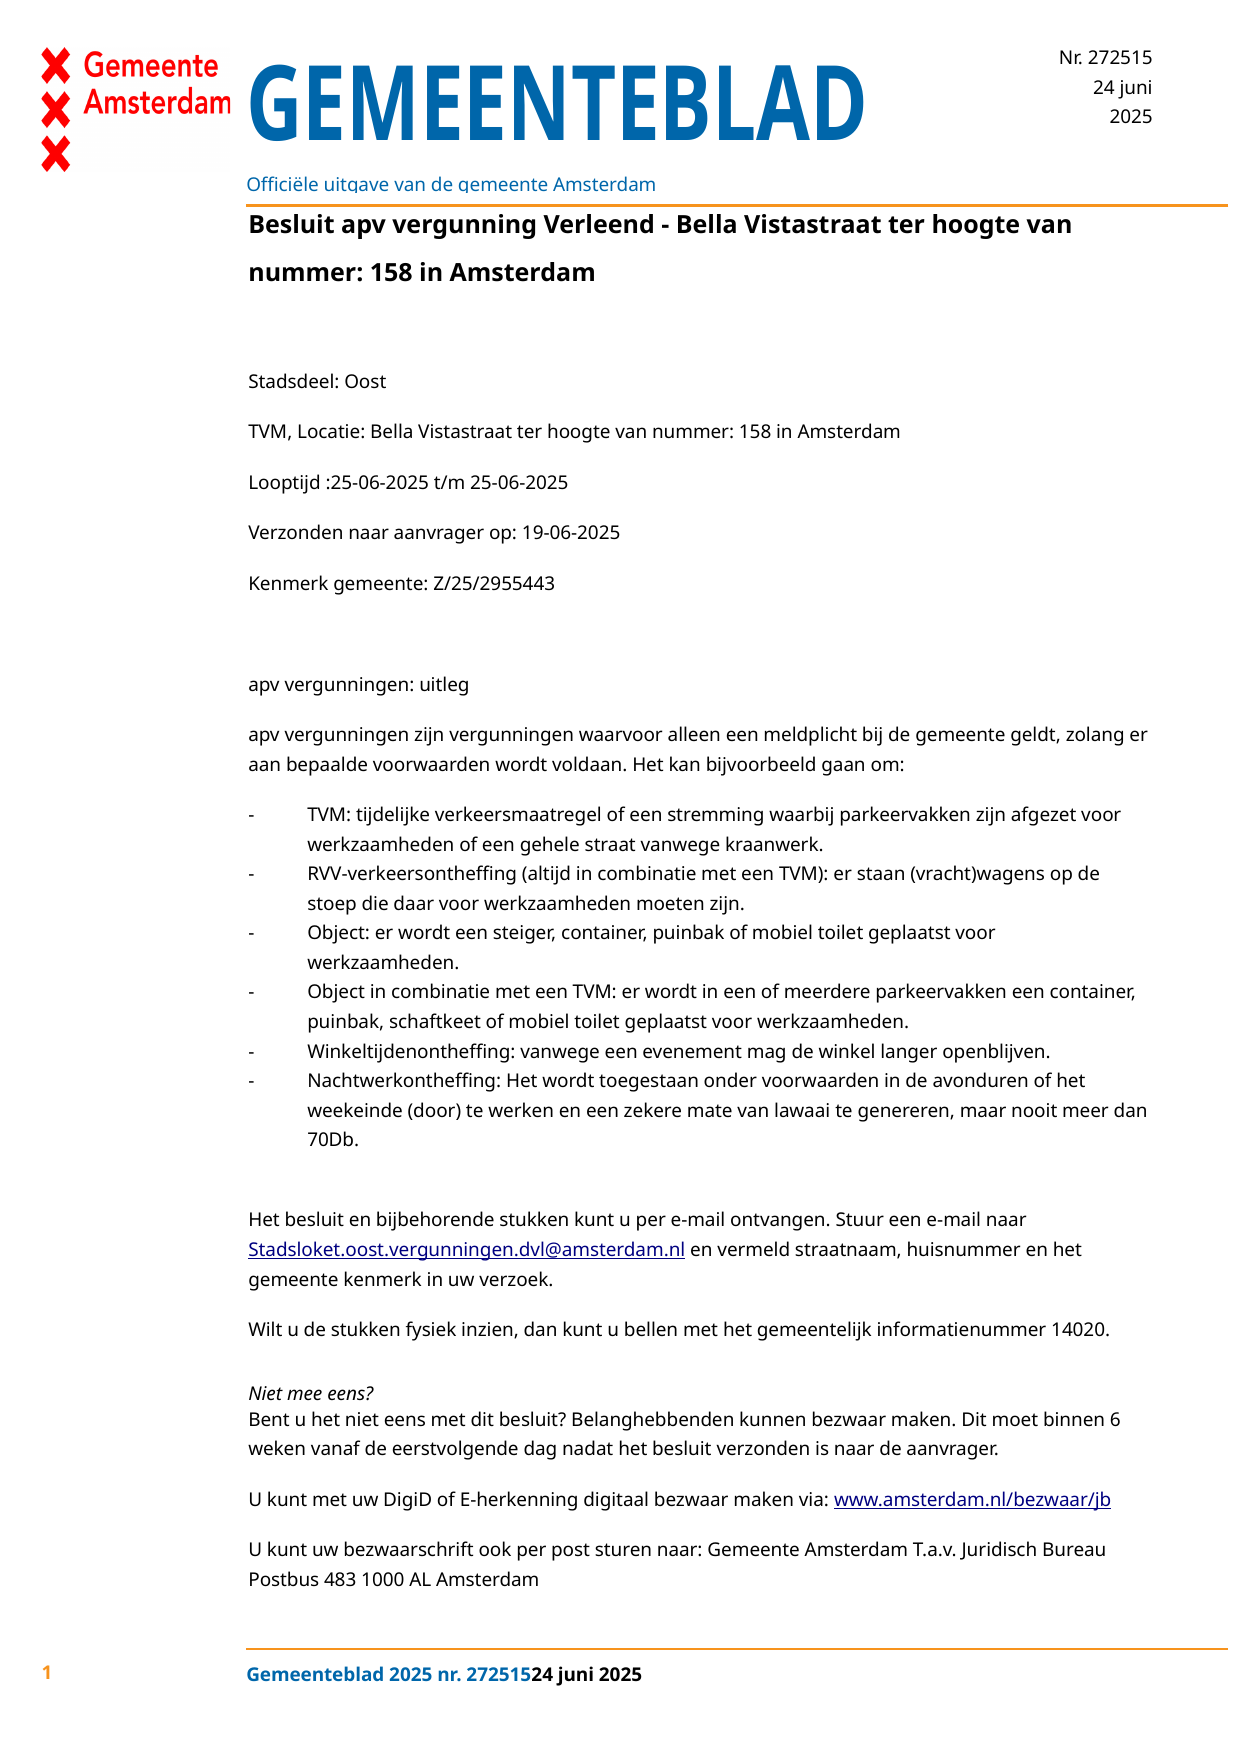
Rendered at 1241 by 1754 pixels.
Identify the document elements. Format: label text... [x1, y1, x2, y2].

text Verzonden naar aanvrager op: 19-06-2025 [248, 519, 1152, 545]
text Niet mee eens? [248, 1380, 1152, 1406]
text Besluit apv vergunning Verleend - Bella Vistastraat ter hoogte van nummer: 158 in Amsterdam [248, 207, 1152, 288]
list Winkeltijdenontheffing: vanwege een evenement mag de winkel langer openblijven. [248, 1038, 1152, 1064]
text U kunt met uw DigiD of E-herkenning digitaal bezwaar maken via: www.amsterdam.nl/bezwaar/jb [248, 1486, 1152, 1512]
picture [41, 47, 231, 172]
text Wilt u de stukken fysiek inzien, dan kunt u bellen met het gemeentelijk informatienummer 14020. [248, 1316, 1152, 1342]
text U kunt uw bezwaarschrift ook per post sturen naar: Gemeente Amsterdam T.a.v. Juridisch Bureau Postbus 483 1000 AL Amsterdam [248, 1536, 1152, 1592]
text Het besluit en bijbehorende stukken kunt u per e-mail ontvangen. Stuur een e-mail naar Stadsloket.oost.vergunningen.dvl@amsterdam.nl en vermeld straatnaam, huisnummer en het gemeente kenmerk in uw verzoek. [248, 1207, 1152, 1292]
text Kenmerk gemeente: Z/25/2955443 [248, 570, 1152, 596]
text Bent u het niet eens met dit besluit? Belanghebbenden kunnen bezwaar maken. Dit moet binnen 6 weken vanaf de eerstvolgende dag nadat het besluit verzonden is naar de aanvrager. [248, 1406, 1152, 1461]
list Object in combinatie met een TVM: er wordt in een of meerdere parkeervakken een container, puinbak, schaftkeet of mobiel toilet geplaatst voor werkzaamheden. [248, 979, 1152, 1034]
text TVM, Locatie: Bella Vistastraat ter hoogte van nummer: 158 in Amsterdam [248, 419, 1152, 444]
text Looptijd :25-06-2025 t/m 25-06-2025 [248, 469, 1152, 495]
list Nachtwerkontheffing: Het wordt toegestaan onder voorwaarden in de avonduren of het weekeinde (door) te werken en een zekere mate van lawaai te genereren, maar nooit meer dan 70Db. [248, 1067, 1152, 1152]
list Object: er wordt een steiger, container, puinbak of mobiel toilet geplaatst voor werkzaamheden. [248, 919, 1152, 975]
text apv vergunningen zijn vergunningen waarvoor alleen een meldplicht bij de gemeente geldt, zolang er aan bepaalde voorwaarden wordt voldaan. Het kan bijvoorbeeld gaan om: [248, 721, 1152, 777]
list TVM: tijdelijke verkeersmaatregel of een stremming waarbij parkeervakken zijn afgezet voor werkzaamheden of een gehele straat vanwege kraanwerk. [248, 801, 1152, 857]
text Stadsdeel: Oost [248, 368, 1152, 394]
list RVV-verkeersontheffing (altijd in combinatie met een TVM): er staan (vracht)wagens op de stoep die daar voor werkzaamheden moeten zijn. [248, 860, 1152, 916]
text apv vergunningen: uitleg [248, 671, 1152, 697]
